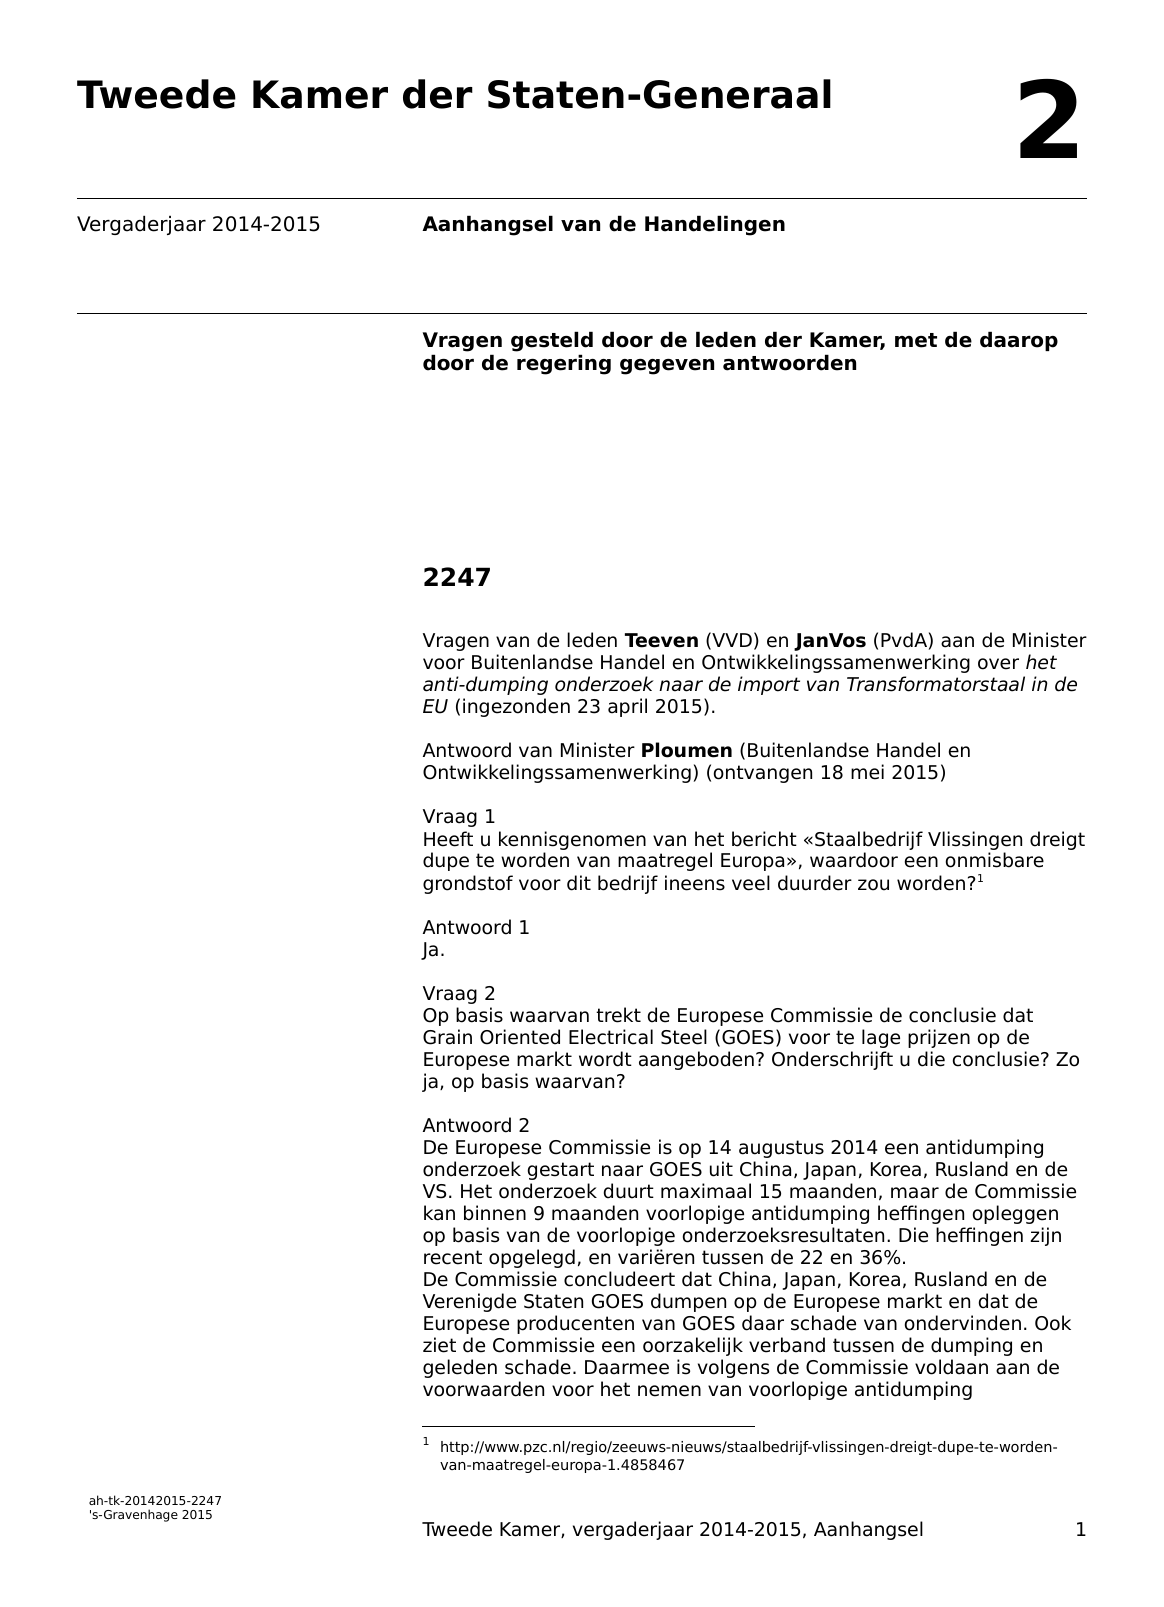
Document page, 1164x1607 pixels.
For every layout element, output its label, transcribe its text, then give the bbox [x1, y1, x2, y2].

table_cell Vergaderjaar 2014-2015 [77, 199, 422, 313]
table_header 2 [886, 59, 1087, 198]
text Ja. [422, 938, 1087, 961]
text 's-Gravenhage 2015 [88, 1508, 323, 1522]
text Heeft u kennisgenomen van het bericht «Staalbedrijf Vlissingen dreigt dupe te worden van maatregel Europa», waardoor een onmisbare grondstof voor dit bedrijf ineens veel duurder zou worden? [422, 828, 1087, 894]
text Op basis waarvan trekt de Europese Commissie de conclusie dat Grain Oriented Electrical Steel (GOES) voor te lage prijzen op de Europese markt wordt aangeboden? Onderschrijft u die conclusie? Zo ja, op basis waarvan? [422, 1005, 1087, 1093]
text Antwoord 1 [422, 917, 1087, 938]
text Vraag 1 [422, 806, 1087, 828]
text ah-tk-20142015-2247 [88, 1494, 323, 1508]
table_cell [77, 314, 422, 375]
text De Europese Commissie is op 14 augustus 2014 een antidumping onderzoek gestart naar GOES uit China, Japan, Korea, Rusland en de VS. Het onderzoek duurt maximaal 15 maanden, maar de Commissie kan binnen 9 maanden voorlopige antidumping heffingen opleggen op basis van de voorlopige onderzoeksresultaten. Die heffingen zijn recent opgelegd, en variëren tussen de 22 en 36%. [422, 1137, 1087, 1269]
text Vragen van de leden Teeven (VVD) en JanVos (PvdA) aan de Minister voor Buitenlandse Handel en Ontwikkelingssamenwerking over het anti-dumping onderzoek naar de import van Transformatorstaal in de EU (ingezonden 23 april 2015). [422, 630, 1087, 718]
text Antwoord 2 [422, 1115, 1087, 1137]
table_cell Vragen gesteld door de leden der Kamer, met de daarop door de regering gegeven antwoorden [422, 314, 1087, 375]
text http://www.pzc.nl/regio/zeeuws-nieuws/staalbedrijf-vlissingen-dreigt-dupe-te-worden-van-maatregel-europa-1.4858467 [422, 1435, 1087, 1474]
text Vraag 2 [422, 983, 1087, 1005]
text 2247 [422, 563, 1087, 592]
table_cell Aanhangsel van de Handelingen [422, 199, 1087, 313]
table_header Tweede Kamer der Staten-Generaal [77, 59, 886, 198]
text De Commissie concludeert dat China, Japan, Korea, Rusland en de Verenigde Staten GOES dumpen op de Europese markt en dat de Europese producenten van GOES daar schade van ondervinden. Ook ziet de Commissie een oorzakelijk verband tussen de dumping en geleden schade. Daarmee is volgens de Commissie voldaan aan de voorwaarden voor het nemen van voorlopige antidumping [422, 1269, 1087, 1401]
text Antwoord van Minister Ploumen (Buitenlandse Handel en Ontwikkelingssamenwerking) (ontvangen 18 mei 2015) [422, 740, 1087, 784]
